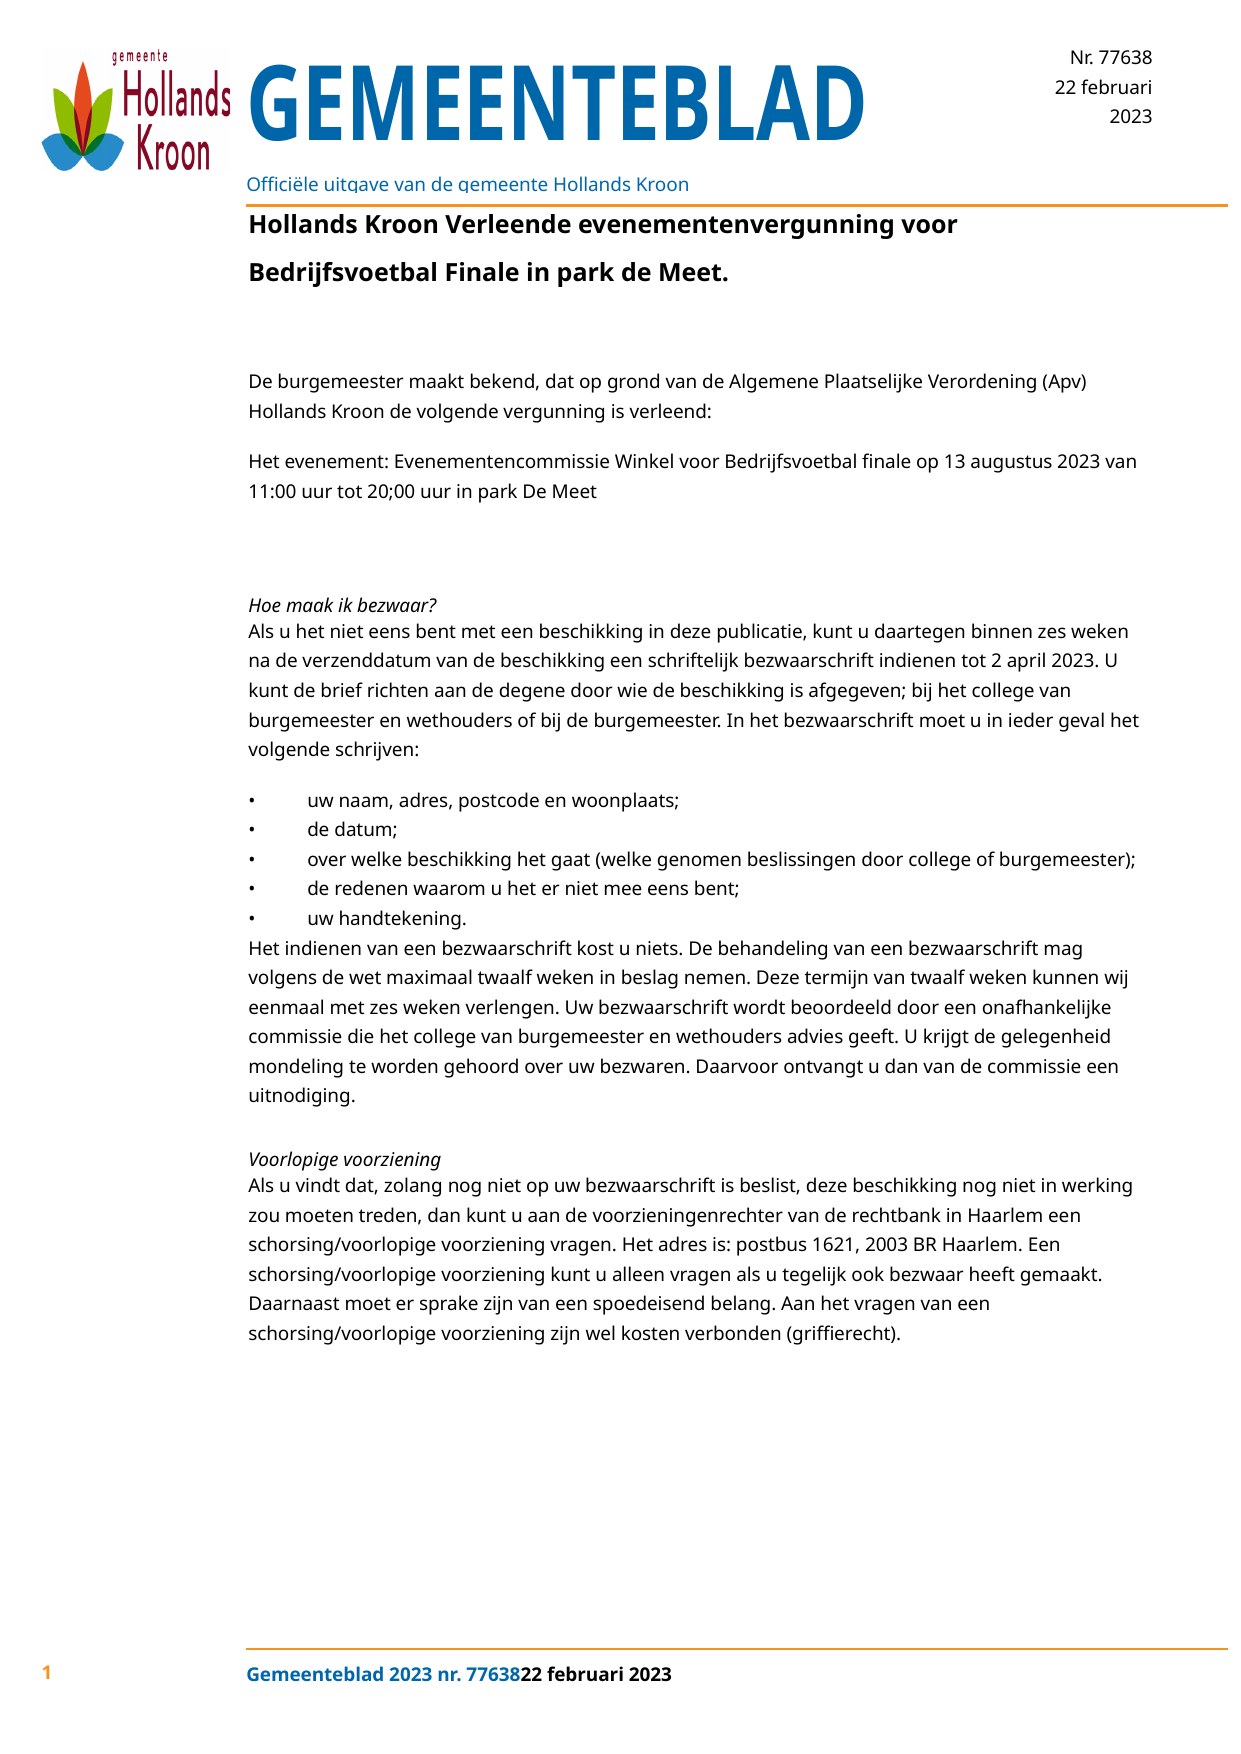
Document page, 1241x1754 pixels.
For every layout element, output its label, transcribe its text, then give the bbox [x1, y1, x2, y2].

list uw naam, adres, postcode en woonplaats; [248, 787, 1152, 812]
list uw handtekening. [248, 905, 1152, 931]
text Hollands Kroon Verleende evenementenvergunning voor Bedrijfsvoetbal Finale in park de Meet. [248, 207, 1152, 288]
text Voorlopige voorziening [248, 1147, 1152, 1172]
picture [41, 47, 231, 172]
list de datum; [248, 816, 1152, 842]
text De burgemeester maakt bekend, dat op grond van de Algemene Plaatselijke Verordening (Apv) Hollands Kroon de volgende vergunning is verleend: [248, 368, 1152, 424]
text Hoe maak ik bezwaar? [248, 592, 1152, 618]
text Als u het niet eens bent met een beschikking in deze publicatie, kunt u daartegen binnen zes weken na de verzenddatum van de beschikking een schriftelijk bezwaarschrift indienen tot 2 april 2023. U kunt de brief richten aan de degene door wie de beschikking is afgegeven; bij het college van burgemeester en wethouders of bij de burgemeester. In het bezwaarschrift moet u in ieder geval het volgende schrijven: [248, 618, 1152, 762]
list de redenen waarom u het er niet mee eens bent; [248, 876, 1152, 901]
text Het evenement: Evenementencommissie Winkel voor Bedrijfsvoetbal finale op 13 augustus 2023 van 11:00 uur tot 20;00 uur in park De Meet [248, 448, 1152, 504]
text Als u vindt dat, zolang nog niet op uw bezwaarschrift is beslist, deze beschikking nog niet in werking zou moeten treden, dan kunt u aan de voorzieningenrechter van de rechtbank in Haarlem een schorsing/voorlopige voorziening vragen. Het adres is: postbus 1621, 2003 BR Haarlem. Een schorsing/voorlopige voorziening kunt u alleen vragen als u tegelijk ook bezwaar heeft gemaakt. Daarnaast moet er sprake zijn van een spoedeisend belang. Aan het vragen van een schorsing/voorlopige voorziening zijn wel kosten verbonden (griffierecht). [248, 1172, 1152, 1346]
text Het indienen van een bezwaarschrift kost u niets. De behandeling van een bezwaarschrift mag volgens de wet maximaal twaalf weken in beslag nemen. Deze termijn van twaalf weken kunnen wij eenmaal met zes weken verlengen. Uw bezwaarschrift wordt beoordeeld door een onafhankelijke commissie die het college van burgemeester en wethouders advies geeft. U krijgt de gelegenheid mondeling te worden gehoord over uw bezwaren. Daarvoor ontvangt u dan van de commissie een uitnodiging. [248, 935, 1152, 1108]
list over welke beschikking het gaat (welke genomen beslissingen door college of burgemeester); [248, 846, 1152, 872]
